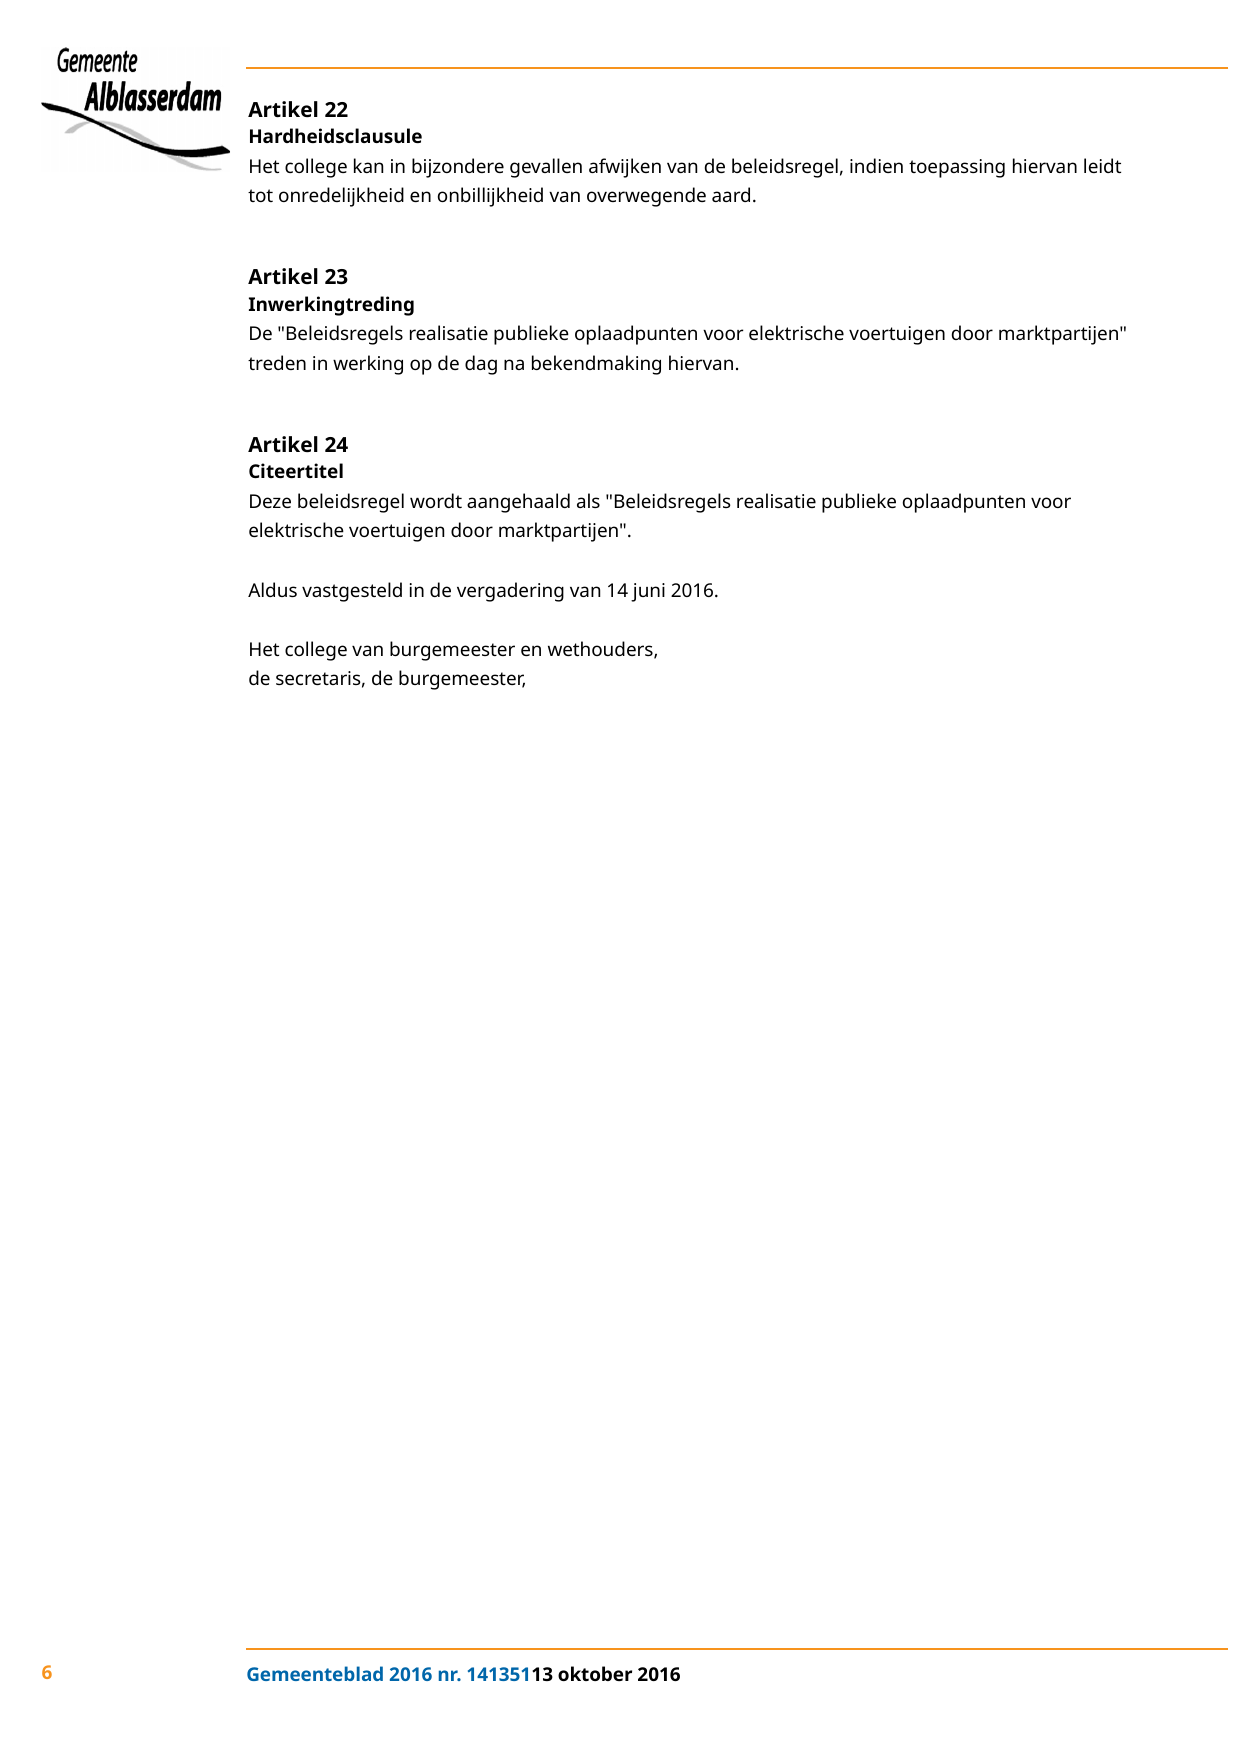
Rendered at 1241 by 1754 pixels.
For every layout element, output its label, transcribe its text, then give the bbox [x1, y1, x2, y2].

text de secretaris, de burgemeester, [248, 666, 1152, 691]
picture [41, 47, 231, 172]
text Aldus vastgesteld in de vergadering van 14 juni 2016. [248, 577, 1152, 602]
text Artikel 22 [248, 95, 1152, 123]
text De "Beleidsregels realisatie publieke oplaadpunten voor elektrische voertuigen door marktpartijen" treden in werking op de dag na bekendmaking hiervan. [248, 320, 1152, 376]
text Het college kan in bijzondere gevallen afwijken van de beleidsregel, indien toepassing hiervan leidt tot onredelijkheid en onbillijkheid van overwegende aard. [248, 153, 1152, 208]
text Artikel 24 [248, 430, 1152, 458]
text Artikel 23 [248, 262, 1152, 291]
text Hardheidsclausule [248, 123, 1152, 149]
text Het college van burgemeester en wethouders, [248, 636, 1152, 662]
text Citeertitel [248, 458, 1152, 484]
text Inwerkingtreding [248, 291, 1152, 317]
text Deze beleidsregel wordt aangehaald als "Beleidsregels realisatie publieke oplaadpunten voor elektrische voertuigen door marktpartijen". [248, 488, 1152, 543]
